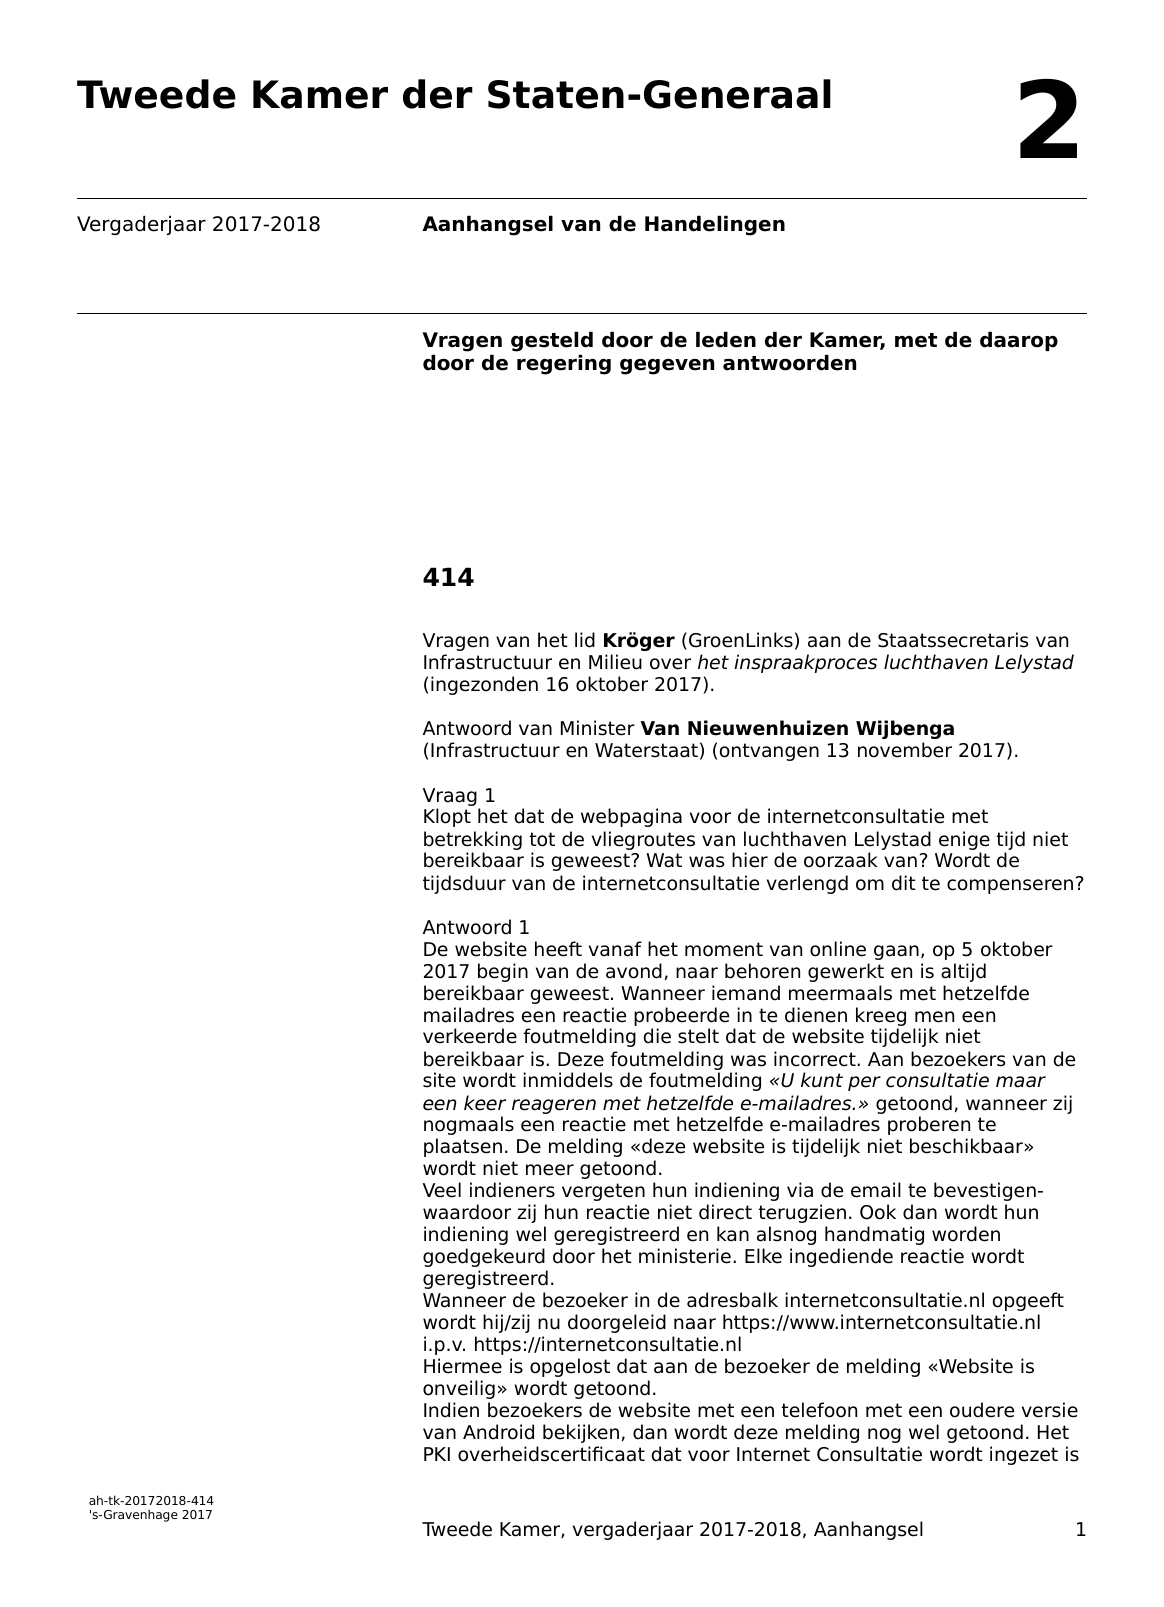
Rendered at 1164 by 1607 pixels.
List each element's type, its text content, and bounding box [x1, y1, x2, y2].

table_header 2 [886, 59, 1087, 198]
text Veel indieners vergeten hun indiening via de email te bevestigen- waardoor zij hun reactie niet direct terugzien. Ook dan wordt hun indiening wel geregistreerd en kan alsnog handmatig worden goedgekeurd door het ministerie. Elke ingediende reactie wordt geregistreerd. [422, 1180, 1087, 1290]
text Klopt het dat de webpagina voor de internetconsultatie met betrekking tot de vliegroutes van luchthaven Lelystad enige tijd niet bereikbaar is geweest? Wat was hier de oorzaak van? Wordt de tijdsduur van de internetconsultatie verlengd om dit te compenseren? [422, 806, 1087, 894]
text Antwoord van Minister Van Nieuwenhuizen Wijbenga (Infrastructuur en Waterstaat) (ontvangen 13 november 2017). [422, 718, 1087, 762]
text ah-tk-20172018-414 [88, 1494, 323, 1508]
text 's-Gravenhage 2017 [88, 1508, 323, 1522]
text Indien bezoekers de website met een telefoon met een oudere versie van Android bekijken, dan wordt deze melding nog wel getoond. Het PKI overheidscertificaat dat voor Internet Consultatie wordt ingezet is [422, 1400, 1087, 1466]
table_cell Aanhangsel van de Handelingen [422, 199, 1087, 313]
text Vragen van het lid Kröger (GroenLinks) aan de Staatssecretaris van Infrastructuur en Milieu over het inspraakproces luchthaven Lelystad (ingezonden 16 oktober 2017). [422, 630, 1087, 696]
table_header Tweede Kamer der Staten-Generaal [77, 59, 886, 198]
table_cell Vergaderjaar 2017-2018 [77, 199, 422, 313]
text Hiermee is opgelost dat aan de bezoeker de melding «Website is onveilig» wordt getoond. [422, 1356, 1087, 1400]
table_cell Vragen gesteld door de leden der Kamer, met de daarop door de regering gegeven antwoorden [422, 314, 1087, 375]
text Vraag 1 [422, 784, 1087, 806]
text Wanneer de bezoeker in de adresbalk internetconsultatie.nl opgeeft wordt hij/zij nu doorgeleid naar https://www.internetconsultatie.nl i.p.v. https://internetconsultatie.nl [422, 1290, 1087, 1356]
text Antwoord 1 [422, 917, 1087, 938]
table_cell [77, 314, 422, 375]
text 414 [422, 563, 1087, 592]
text De website heeft vanaf het moment van online gaan, op 5 oktober 2017 begin van de avond, naar behoren gewerkt en is altijd bereikbaar geweest. Wanneer iemand meermaals met hetzelfde mailadres een reactie probeerde in te dienen kreeg men een verkeerde foutmelding die stelt dat de website tijdelijk niet bereikbaar is. Deze foutmelding was incorrect. Aan bezoekers van de site wordt inmiddels de foutmelding «U kunt per consultatie maar een keer reageren met hetzelfde e-mailadres.» getoond, wanneer zij nogmaals een reactie met hetzelfde e-mailadres proberen te plaatsen. De melding «deze website is tijdelijk niet beschikbaar» wordt niet meer getoond. [422, 938, 1087, 1180]
